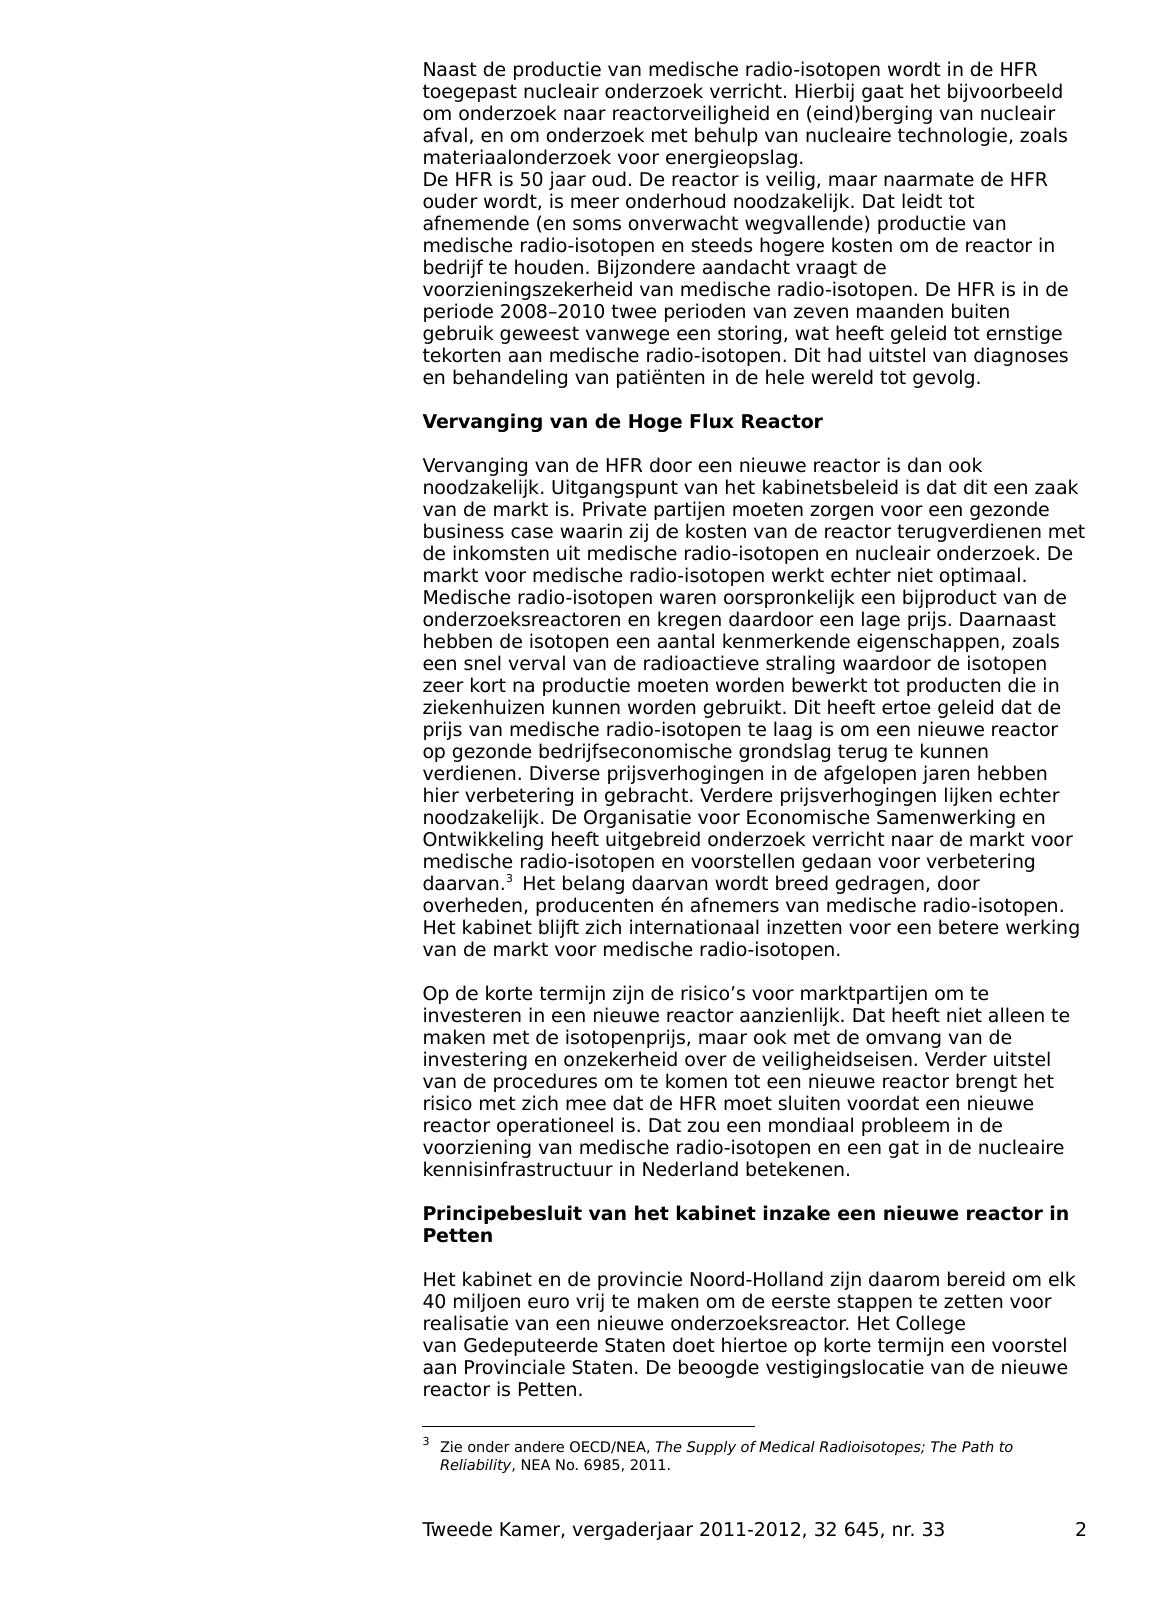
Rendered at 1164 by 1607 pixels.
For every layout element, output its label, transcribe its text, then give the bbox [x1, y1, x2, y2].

text Het kabinet en de provincie Noord-Holland zijn daarom bereid om elk 40 miljoen euro vrij te maken om de eerste stappen te zetten voor realisatie van een nieuwe onderzoeksreactor. Het College van Gedeputeerde Staten doet hiertoe op korte termijn een voorstel aan Provinciale Staten. De beoogde vestigingslocatie van de nieuwe reactor is Petten. [422, 1269, 1087, 1401]
text De HFR is 50 jaar oud. De reactor is veilig, maar naarmate de HFR ouder wordt, is meer onderhoud noodzakelijk. Dat leidt tot afnemende (en soms onverwacht wegvallende) productie van medische radio-isotopen en steeds hogere kosten om de reactor in bedrijf te houden. Bijzondere aandacht vraagt de voorzieningszekerheid van medische radio-isotopen. De HFR is in de periode 2008–2010 twee perioden van zeven maanden buiten gebruik geweest vanwege een storing, wat heeft geleid tot ernstige tekorten aan medische radio-isotopen. Dit had uitstel van diagnoses en behandeling van patiënten in de hele wereld tot gevolg. [422, 169, 1087, 389]
subtitle Vervanging van de Hoge Flux Reactor [422, 411, 1087, 433]
subtitle Principebesluit van het kabinet inzake een nieuwe reactor in Petten [422, 1203, 1087, 1247]
text Op de korte termijn zijn de risico’s voor marktpartijen om te investeren in een nieuwe reactor aanzienlijk. Dat heeft niet alleen te maken met de isotopenprijs, maar ook met de omvang van de investering en onzekerheid over de veiligheidseisen. Verder uitstel van de procedures om te komen tot een nieuwe reactor brengt het risico met zich mee dat de HFR moet sluiten voordat een nieuwe reactor operationeel is. Dat zou een mondiaal probleem in de voorziening van medische radio-isotopen en een gat in de nucleaire kennisinfrastructuur in Nederland betekenen. [422, 983, 1087, 1181]
text Zie onder andere OECD/NEA, The Supply of Medical Radioisotopes; The Path to Reliability, NEA No. 6985, 2011. [422, 1435, 1087, 1474]
text Naast de productie van medische radio-isotopen wordt in de HFR toegepast nucleair onderzoek verricht. Hierbij gaat het bijvoorbeeld om onderzoek naar reactorveiligheid en (eind)berging van nucleair afval, en om onderzoek met behulp van nucleaire technologie, zoals materiaalonderzoek voor energieopslag. [422, 59, 1087, 169]
text Vervanging van de HFR door een nieuwe reactor is dan ook noodzakelijk. Uitgangspunt van het kabinetsbeleid is dat dit een zaak van de markt is. Private partijen moeten zorgen voor een gezonde business case waarin zij de kosten van de reactor terugverdienen met de inkomsten uit medische radio-isotopen en nucleair onderzoek. De markt voor medische radio-isotopen werkt echter niet optimaal. Medische radio-isotopen waren oorspronkelijk een bijproduct van de onderzoeksreactoren en kregen daardoor een lage prijs. Daarnaast hebben de isotopen een aantal kenmerkende eigenschappen, zoals een snel verval van de radioactieve straling waardoor de isotopen zeer kort na productie moeten worden bewerkt tot producten die in ziekenhuizen kunnen worden gebruikt. Dit heeft ertoe geleid dat de prijs van medische radio-isotopen te laag is om een nieuwe reactor op gezonde bedrijfseconomische grondslag terug te kunnen verdienen. Diverse prijsverhogingen in de afgelopen jaren hebben hier verbetering in gebracht. Verdere prijsverhogingen lijken echter noodzakelijk. De Organisatie voor Economische Samenwerking en Ontwikkeling heeft uitgebreid onderzoek verricht naar de markt voor medische radio-isotopen en voorstellen gedaan voor verbetering daarvan. Het belang daarvan wordt breed gedragen, door overheden, producenten én afnemers van medische radio-isotopen. Het kabinet blijft zich internationaal inzetten voor een betere werking van de markt voor medische radio-isotopen. [422, 455, 1087, 961]
